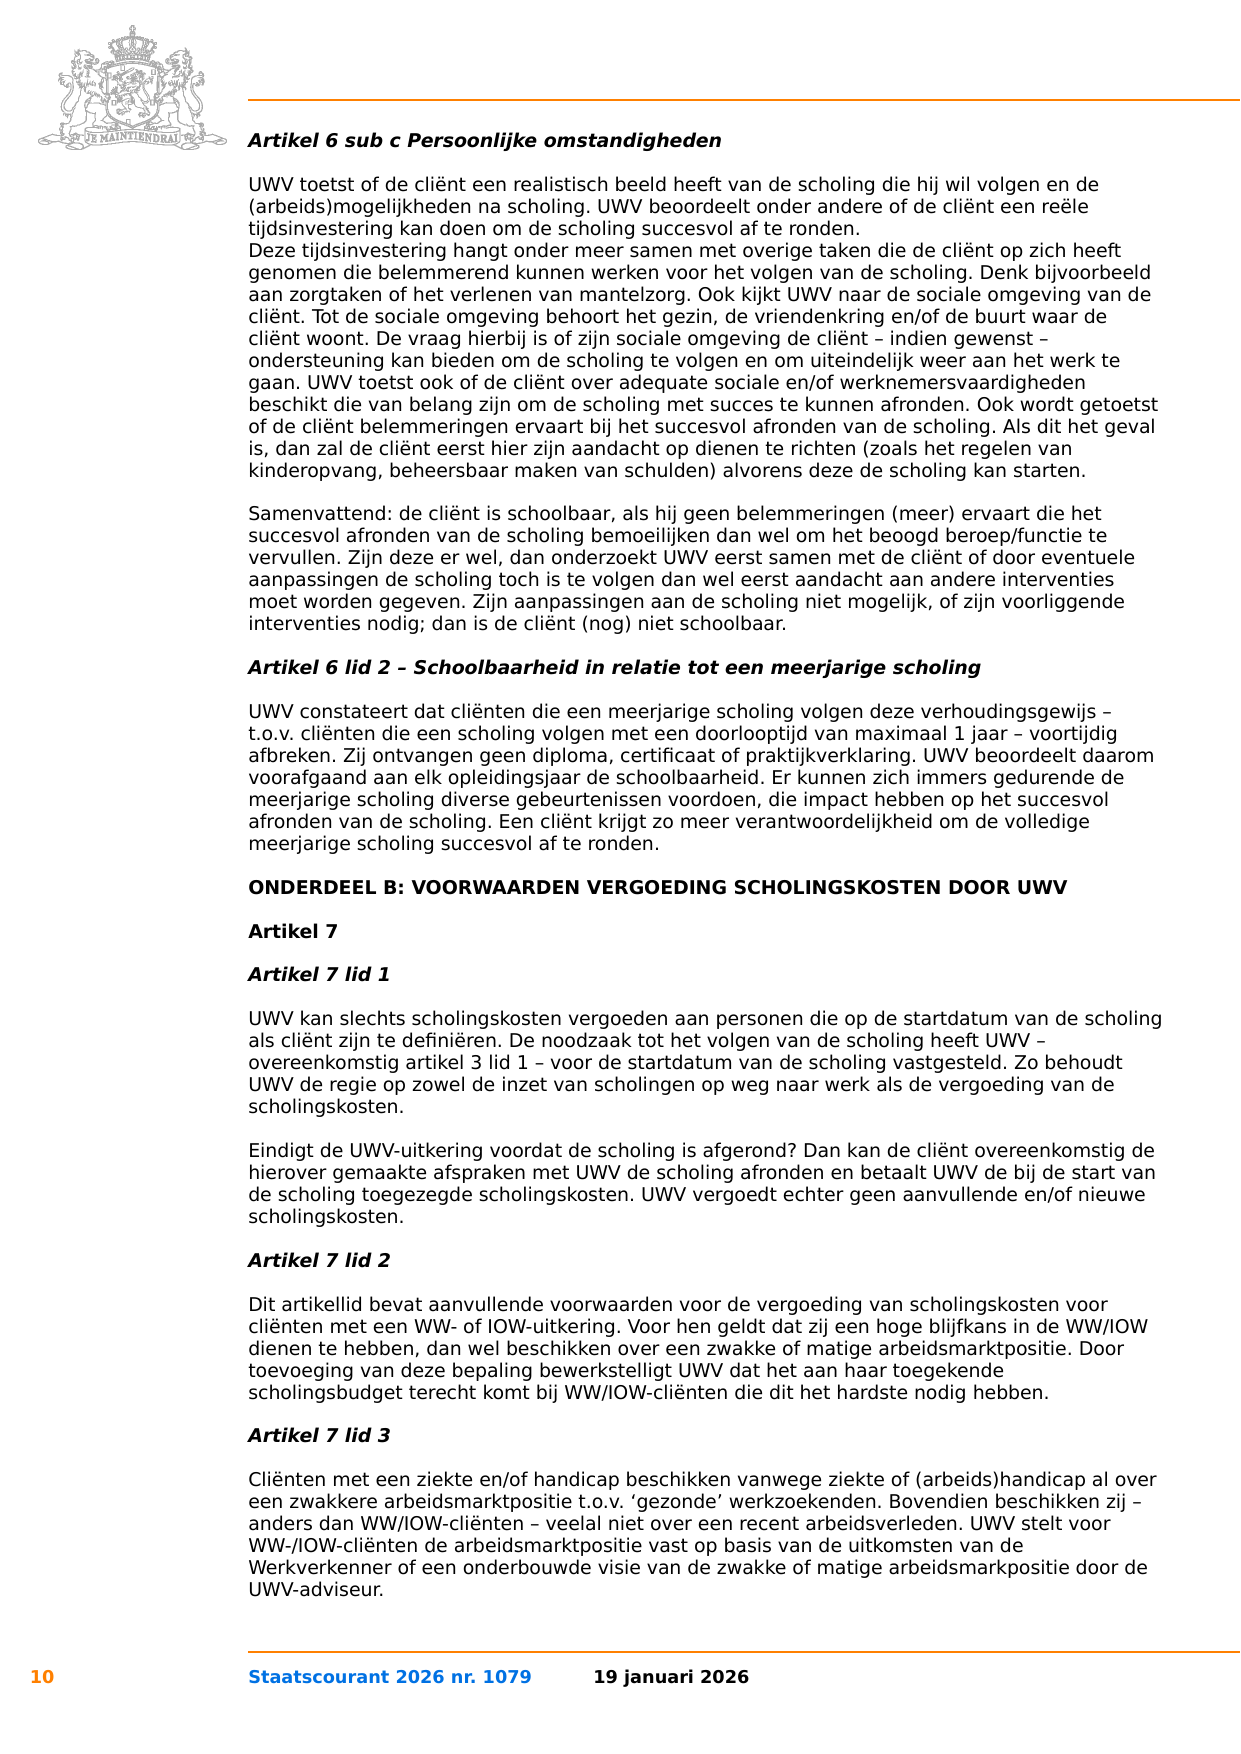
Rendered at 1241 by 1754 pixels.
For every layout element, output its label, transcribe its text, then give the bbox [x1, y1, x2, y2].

text UWV kan slechts scholingskosten vergoeden aan personen die op de startdatum van de scholing als cliënt zijn te definiëren. De noodzaak tot het volgen van de scholing heeft UWV – overeenkomstig artikel 3 lid 1 – voor de startdatum van de scholing vastgesteld. Zo behoudt UWV de regie op zowel de inzet van scholingen op weg naar werk als de vergoeding van de scholingskosten. [248, 1008, 1163, 1118]
picture [38, 25, 227, 150]
subtitle Artikel 6 lid 2 – Schoolbaarheid in relatie tot een meerjarige scholing [248, 657, 1163, 679]
subtitle Artikel 7 lid 3 [248, 1425, 1163, 1447]
subtitle Artikel 6 sub c Persoonlijke omstandigheden [248, 130, 1163, 152]
subtitle Artikel 7 lid 2 [248, 1250, 1163, 1272]
text Deze tijdsinvestering hangt onder meer samen met overige taken die de cliënt op zich heeft genomen die belemmerend kunnen werken voor het volgen van de scholing. Denk bijvoorbeeld aan zorgtaken of het verlenen van mantelzorg. Ook kijkt UWV naar de sociale omgeving van de cliënt. Tot de sociale omgeving behoort het gezin, de vriendenkring en/of de buurt waar de cliënt woont. De vraag hierbij is of zijn sociale omgeving de cliënt – indien gewenst – ondersteuning kan bieden om de scholing te volgen en om uiteindelijk weer aan het werk te gaan. UWV toetst ook of de cliënt over adequate sociale en/of werknemersvaardigheden beschikt die van belang zijn om de scholing met succes te kunnen afronden. Ook wordt getoetst of de cliënt belemmeringen ervaart bij het succesvol afronden van de scholing. Als dit het geval is, dan zal de cliënt eerst hier zijn aandacht op dienen te richten (zoals het regelen van kinderopvang, beheersbaar maken van schulden) alvorens deze de scholing kan starten. [248, 240, 1163, 481]
subtitle Artikel 7 lid 1 [248, 964, 1163, 986]
subtitle Artikel 7 [248, 921, 1163, 942]
text Eindigt de UWV-uitkering voordat de scholing is afgerond? Dan kan de cliënt overeenkomstig de hierover gemaakte afspraken met UWV de scholing afronden en betaalt UWV de bij de start van de scholing toegezegde scholingskosten. UWV vergoedt echter geen aanvullende en/of nieuwe scholingskosten. [248, 1140, 1163, 1228]
text UWV constateert dat cliënten die een meerjarige scholing volgen deze verhoudingsgewijs – t.o.v. cliënten die een scholing volgen met een doorlooptijd van maximaal 1 jaar – voortijdig afbreken. Zij ontvangen geen diploma, certificaat of praktijkverklaring. UWV beoordeelt daarom voorafgaand aan elk opleidingsjaar de schoolbaarheid. Er kunnen zich immers gedurende de meerjarige scholing diverse gebeurtenissen voordoen, die impact hebben op het succesvol afronden van de scholing. Een cliënt krijgt zo meer verantwoordelijkheid om de volledige meerjarige scholing succesvol af te ronden. [248, 701, 1163, 855]
text Dit artikellid bevat aanvullende voorwaarden voor de vergoeding van scholingskosten voor cliënten met een WW- of IOW-uitkering. Voor hen geldt dat zij een hoge blijfkans in de WW/IOW dienen te hebben, dan wel beschikken over een zwakke of matige arbeidsmarktpositie. Door toevoeging van deze bepaling bewerkstelligt UWV dat het aan haar toegekende scholingsbudget terecht komt bij WW/IOW-cliënten die dit het hardste nodig hebben. [248, 1294, 1163, 1403]
text UWV toetst of de cliënt een realistisch beeld heeft van de scholing die hij wil volgen en de (arbeids)mogelijkheden na scholing. UWV beoordeelt onder andere of de cliënt een reële tijdsinvestering kan doen om de scholing succesvol af te ronden. [248, 174, 1163, 240]
text Samenvattend: de cliënt is schoolbaar, als hij geen belemmeringen (meer) ervaart die het succesvol afronden van de scholing bemoeilijken dan wel om het beoogd beroep/functie te vervullen. Zijn deze er wel, dan onderzoekt UWV eerst samen met de cliënt of door eventuele aanpassingen de scholing toch is te volgen dan wel eerst aandacht aan andere interventies moet worden gegeven. Zijn aanpassingen aan de scholing niet mogelijk, of zijn voorliggende interventies nodig; dan is de cliënt (nog) niet schoolbaar. [248, 503, 1163, 635]
subtitle ONDERDEEL B: VOORWAARDEN VERGOEDING SCHOLINGSKOSTEN DOOR UWV [248, 877, 1163, 899]
text Cliënten met een ziekte en/of handicap beschikken vanwege ziekte of (arbeids)handicap al over een zwakkere arbeidsmarktpositie t.o.v. ‘gezonde’ werkzoekenden. Bovendien beschikken zij – anders dan WW/IOW-cliënten – veelal niet over een recent arbeidsverleden. UWV stelt voor WW-/IOW-cliënten de arbeidsmarktpositie vast op basis van de uitkomsten van de Werkverkenner of een onderbouwde visie van de zwakke of matige arbeidsmarkpositie door de UWV-adviseur. [248, 1469, 1163, 1601]
